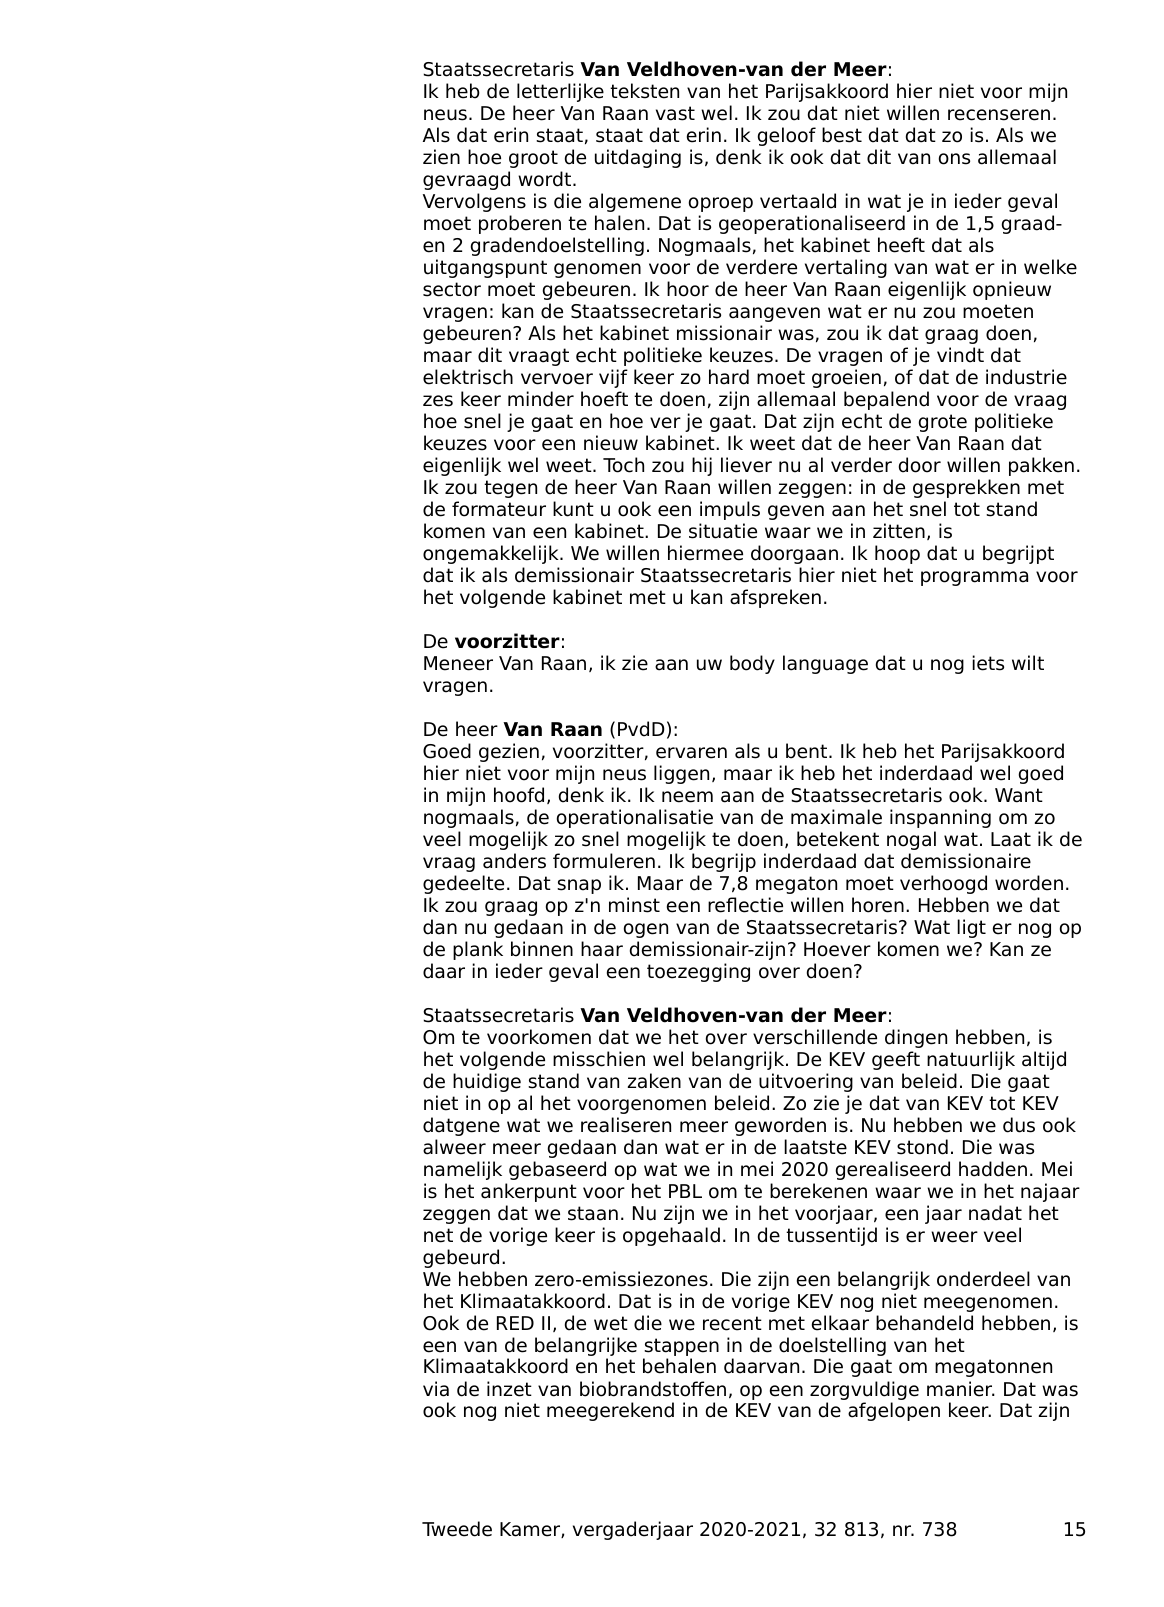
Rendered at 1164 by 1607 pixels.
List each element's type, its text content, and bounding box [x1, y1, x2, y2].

text Staatssecretaris Van Veldhoven-van der Meer: [422, 1005, 1087, 1027]
text De voorzitter: [422, 631, 1087, 653]
text We hebben zero-emissiezones. Die zijn een belangrijk onderdeel van het Klimaatakkoord. Dat is in de vorige KEV nog niet meegenomen. Ook de RED II, de wet die we recent met elkaar behandeld hebben, is een van de belangrijke stappen in de doelstelling van het Klimaatakkoord en het behalen daarvan. Die gaat om megatonnen via de inzet van biobrandstoffen, op een zorgvuldige manier. Dat was ook nog niet meegerekend in de KEV van de afgelopen keer. Dat zijn [422, 1268, 1087, 1422]
text Staatssecretaris Van Veldhoven-van der Meer: [422, 59, 1087, 81]
text De heer Van Raan (PvdD): [422, 719, 1087, 741]
text Om te voorkomen dat we het over verschillende dingen hebben, is het volgende misschien wel belangrijk. De KEV geeft natuurlijk altijd de huidige stand van zaken van de uitvoering van beleid. Die gaat niet in op al het voorgenomen beleid. Zo zie je dat van KEV tot KEV datgene wat we realiseren meer geworden is. Nu hebben we dus ook alweer meer gedaan dan wat er in de laatste KEV stond. Die was namelijk gebaseerd op wat we in mei 2020 gerealiseerd hadden. Mei is het ankerpunt voor het PBL om te berekenen waar we in het najaar zeggen dat we staan. Nu zijn we in het voorjaar, een jaar nadat het net de vorige keer is opgehaald. In de tussentijd is er weer veel gebeurd. [422, 1027, 1087, 1268]
text Ik heb de letterlijke teksten van het Parijsakkoord hier niet voor mijn neus. De heer Van Raan vast wel. Ik zou dat niet willen recenseren. Als dat erin staat, staat dat erin. Ik geloof best dat dat zo is. Als we zien hoe groot de uitdaging is, denk ik ook dat dit van ons allemaal gevraagd wordt. [422, 81, 1087, 191]
text Meneer Van Raan, ik zie aan uw body language dat u nog iets wilt vragen. [422, 653, 1087, 697]
text Vervolgens is die algemene oproep vertaald in wat je in ieder geval moet proberen te halen. Dat is geoperationaliseerd in de 1,5 graad- en 2 gradendoelstelling. Nogmaals, het kabinet heeft dat als uitgangspunt genomen voor de verdere vertaling van wat er in welke sector moet gebeuren. Ik hoor de heer Van Raan eigenlijk opnieuw vragen: kan de Staatssecretaris aangeven wat er nu zou moeten gebeuren? Als het kabinet missionair was, zou ik dat graag doen, maar dit vraagt echt politieke keuzes. De vragen of je vindt dat elektrisch vervoer vijf keer zo hard moet groeien, of dat de industrie zes keer minder hoeft te doen, zijn allemaal bepalend voor de vraag hoe snel je gaat en hoe ver je gaat. Dat zijn echt de grote politieke keuzes voor een nieuw kabinet. Ik weet dat de heer Van Raan dat eigenlijk wel weet. Toch zou hij liever nu al verder door willen pakken. Ik zou tegen de heer Van Raan willen zeggen: in de gesprekken met de formateur kunt u ook een impuls geven aan het snel tot stand komen van een kabinet. De situatie waar we in zitten, is ongemakkelijk. We willen hiermee doorgaan. Ik hoop dat u begrijpt dat ik als demissionair Staatssecretaris hier niet het programma voor het volgende kabinet met u kan afspreken. [422, 191, 1087, 608]
text Goed gezien, voorzitter, ervaren als u bent. Ik heb het Parijsakkoord hier niet voor mijn neus liggen, maar ik heb het inderdaad wel goed in mijn hoofd, denk ik. Ik neem aan de Staatssecretaris ook. Want nogmaals, de operationalisatie van de maximale inspanning om zo veel mogelijk zo snel mogelijk te doen, betekent nogal wat. Laat ik de vraag anders formuleren. Ik begrijp inderdaad dat demissionaire gedeelte. Dat snap ik. Maar de 7,8 megaton moet verhoogd worden. Ik zou graag op z'n minst een reflectie willen horen. Hebben we dat dan nu gedaan in de ogen van de Staatssecretaris? Wat ligt er nog op de plank binnen haar demissionair-zijn? Hoever komen we? Kan ze daar in ieder geval een toezegging over doen? [422, 741, 1087, 983]
